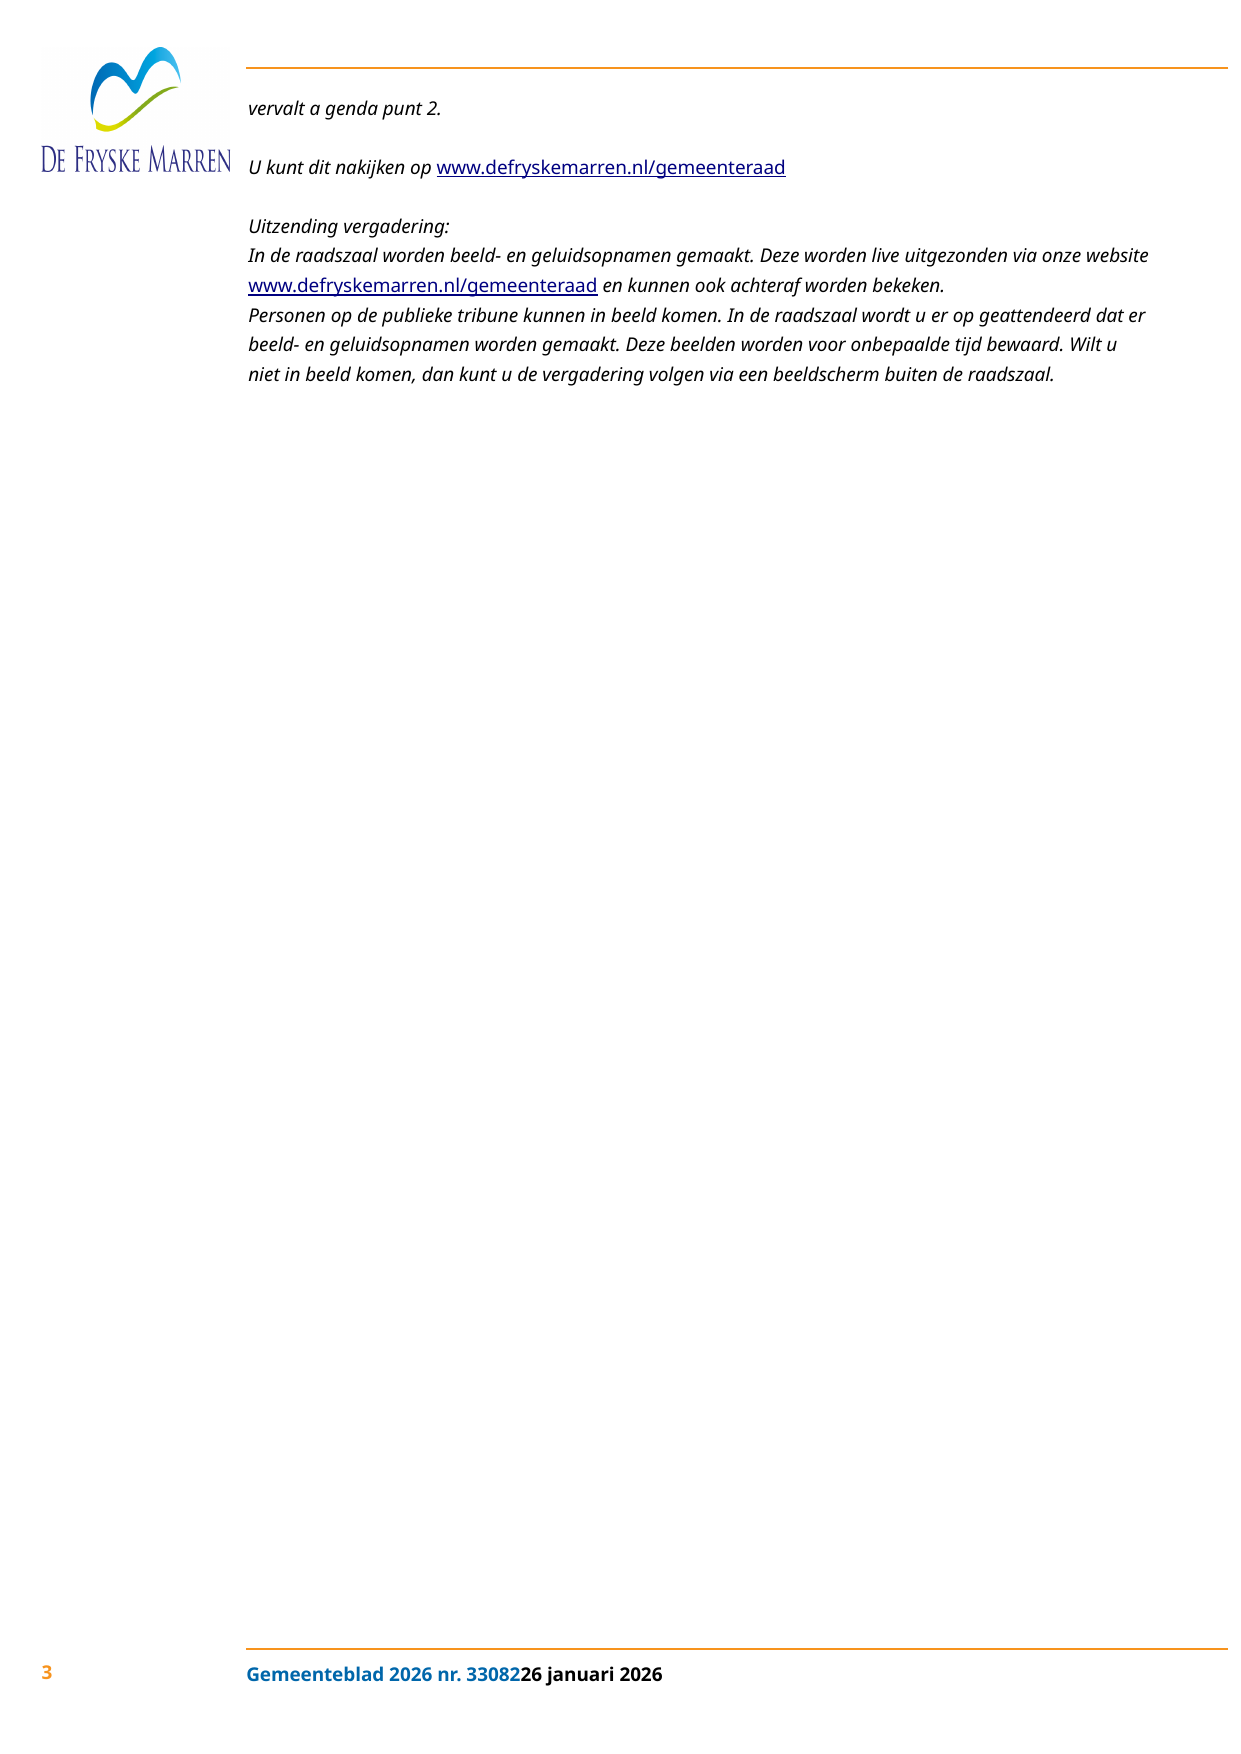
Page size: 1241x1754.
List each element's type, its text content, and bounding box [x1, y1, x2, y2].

picture [41, 47, 231, 172]
table_cell vervalt a genda punt 2. U kunt dit nakijken op www.defryskemarren.nl/gemeenteraad Uitzending vergadering: In de raadszaal worden beeld- en geluidsopnamen gemaakt. Deze worden live uitgezonden via onze website www.defryskemarren.nl/gemeenteraad en kunnen ook achteraf worden bekeken. Personen op de publieke tribune kunnen in beeld komen. In de raadszaal wordt u er op geattendeerd dat er beeld- en geluidsopnamen worden gemaakt. Deze beelden worden voor onbepaalde tijd bewaard. Wilt u niet in beeld komen, dan kunt u de vergadering volgen via een beeldscherm buiten de raadszaal. [248, 95, 1152, 387]
